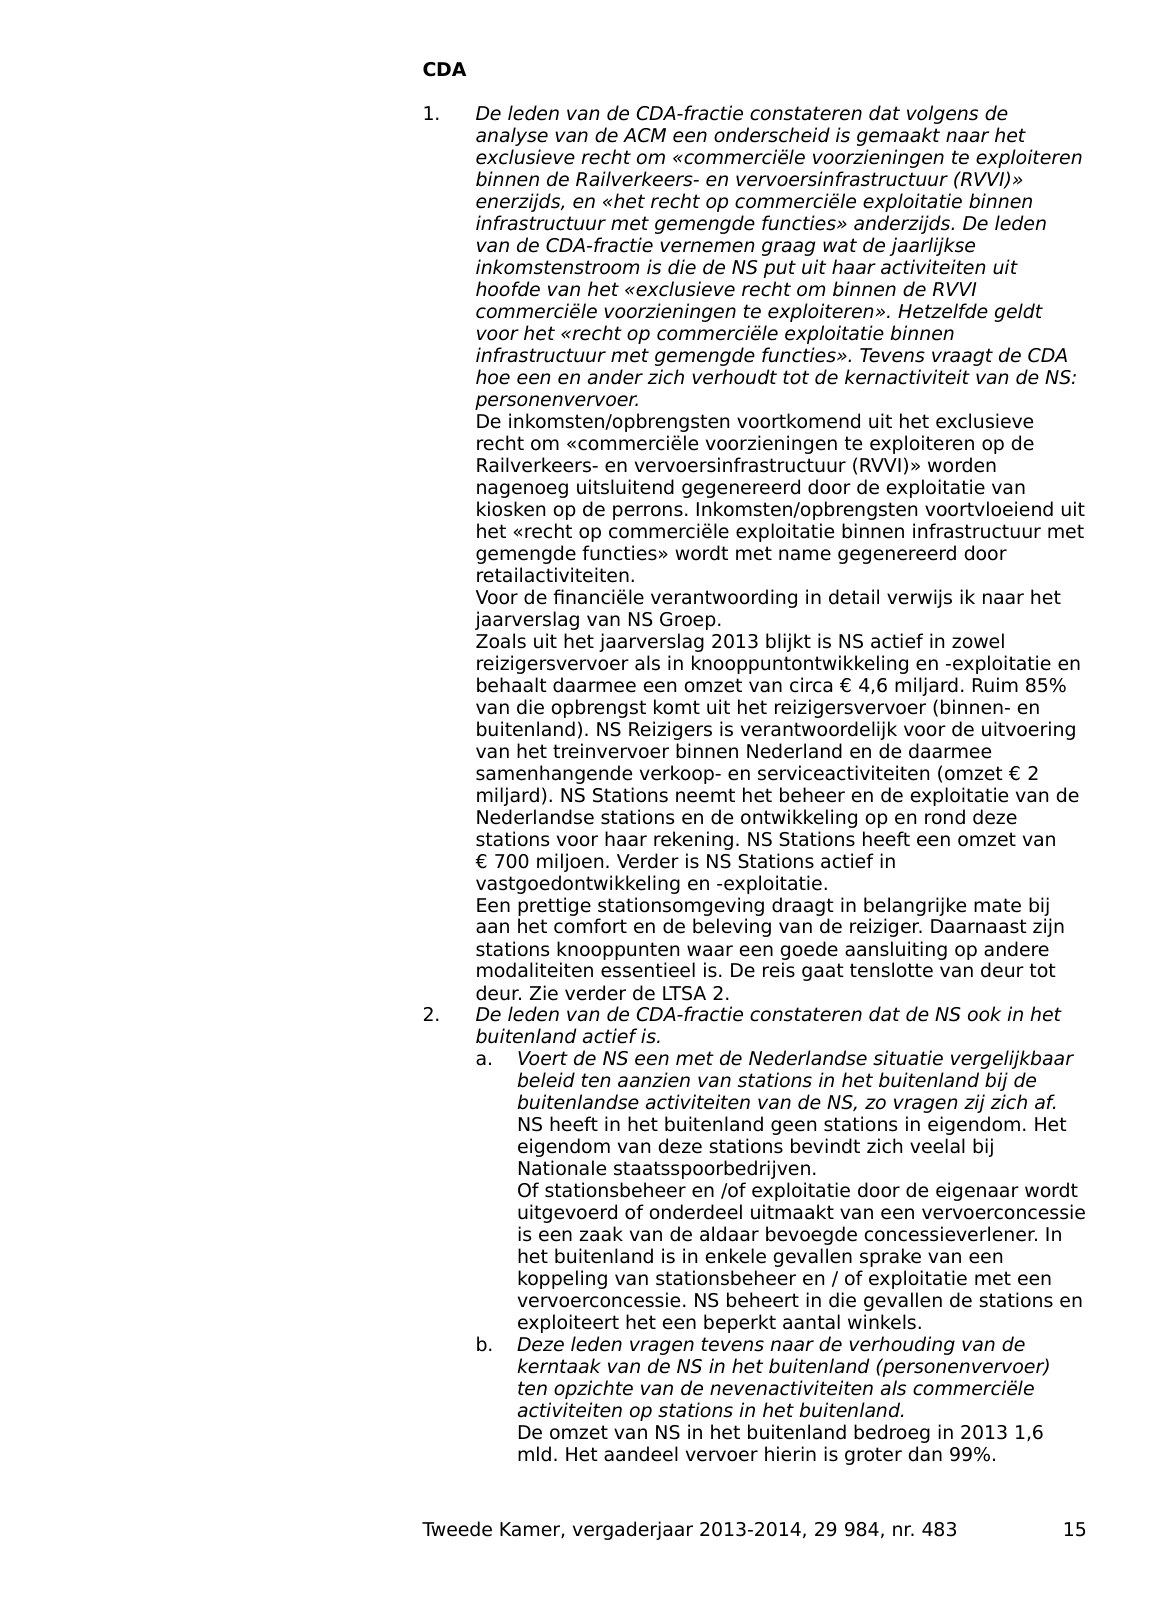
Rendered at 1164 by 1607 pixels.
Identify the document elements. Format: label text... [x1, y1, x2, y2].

text De inkomsten/opbrengsten voortkomend uit het exclusieve recht om «commerciële voorzieningen te exploiteren op de Railverkeers- en vervoersinfrastructuur (RVVI)» worden nagenoeg uitsluitend gegenereerd door de exploitatie van kiosken op de perrons. Inkomsten/opbrengsten voortvloeiend uit het «recht op commerciële exploitatie binnen infrastructuur met gemengde functies» wordt met name gegenereerd door retailactiviteiten. [475, 411, 1087, 587]
text Zoals uit het jaarverslag 2013 blijkt is NS actief in zowel reizigersvervoer als in knooppuntontwikkeling en -exploitatie en behaalt daarmee een omzet van circa € 4,6 miljard. Ruim 85% van die opbrengst komt uit het reizigersvervoer (binnen- en buitenland). NS Reizigers is verantwoordelijk voor de uitvoering van het treinvervoer binnen Nederland en de daarmee samenhangende verkoop- en serviceactiviteiten (omzet € 2 miljard). NS Stations neemt het beheer en de exploitatie van de Nederlandse stations en de ontwikkeling op en rond deze stations voor haar rekening. NS Stations heeft een omzet van € 700 miljoen. Verder is NS Stations actief in vastgoedontwikkeling en -exploitatie. [475, 631, 1087, 894]
text De omzet van NS in het buitenland bedroeg in 2013 1,6 mld. Het aandeel vervoer hierin is groter dan 99%. [517, 1422, 1087, 1466]
text 2. De leden van de CDA-fractie constateren dat de NS ook in het buitenland actief is. [422, 1004, 1087, 1048]
text Voor de financiële verantwoording in detail verwijs ik naar het jaarverslag van NS Groep. [475, 587, 1087, 631]
subtitle CDA [422, 59, 1087, 81]
text NS heeft in het buitenland geen stations in eigendom. Het eigendom van deze stations bevindt zich veelal bij Nationale staatsspoorbedrijven. [517, 1114, 1087, 1180]
text b. Deze leden vragen tevens naar de verhouding van de kerntaak van de NS in het buitenland (personenvervoer) ten opzichte van de nevenactiviteiten als commerciële activiteiten op stations in het buitenland. [475, 1334, 1087, 1422]
text Een prettige stationsomgeving draagt in belangrijke mate bij aan het comfort en de beleving van de reiziger. Daarnaast zijn stations knooppunten waar een goede aansluiting op andere modaliteiten essentieel is. De reis gaat tenslotte van deur tot deur. Zie verder de LTSA 2. [475, 894, 1087, 1004]
text a. Voert de NS een met de Nederlandse situatie vergelijkbaar beleid ten aanzien van stations in het buitenland bij de buitenlandse activiteiten van de NS, zo vragen zij zich af. [475, 1048, 1087, 1114]
text Of stationsbeheer en /of exploitatie door de eigenaar wordt uitgevoerd of onderdeel uitmaakt van een vervoerconcessie is een zaak van de aldaar bevoegde concessieverlener. In het buitenland is in enkele gevallen sprake van een koppeling van stationsbeheer en / of exploitatie met een vervoerconcessie. NS beheert in die gevallen de stations en exploiteert het een beperkt aantal winkels. [517, 1180, 1087, 1334]
text 1. De leden van de CDA-fractie constateren dat volgens de analyse van de ACM een onderscheid is gemaakt naar het exclusieve recht om «commerciële voorzieningen te exploiteren binnen de Railverkeers- en vervoersinfrastructuur (RVVI)» enerzijds, en «het recht op commerciële exploitatie binnen infrastructuur met gemengde functies» anderzijds. De leden van de CDA-fractie vernemen graag wat de jaarlijkse inkomstenstroom is die de NS put uit haar activiteiten uit hoofde van het «exclusieve recht om binnen de RVVI commerciële voorzieningen te exploiteren». Hetzelfde geldt voor het «recht op commerciële exploitatie binnen infrastructuur met gemengde functies». Tevens vraagt de CDA hoe een en ander zich verhoudt tot de kernactiviteit van de NS: personenvervoer. [422, 103, 1087, 411]
